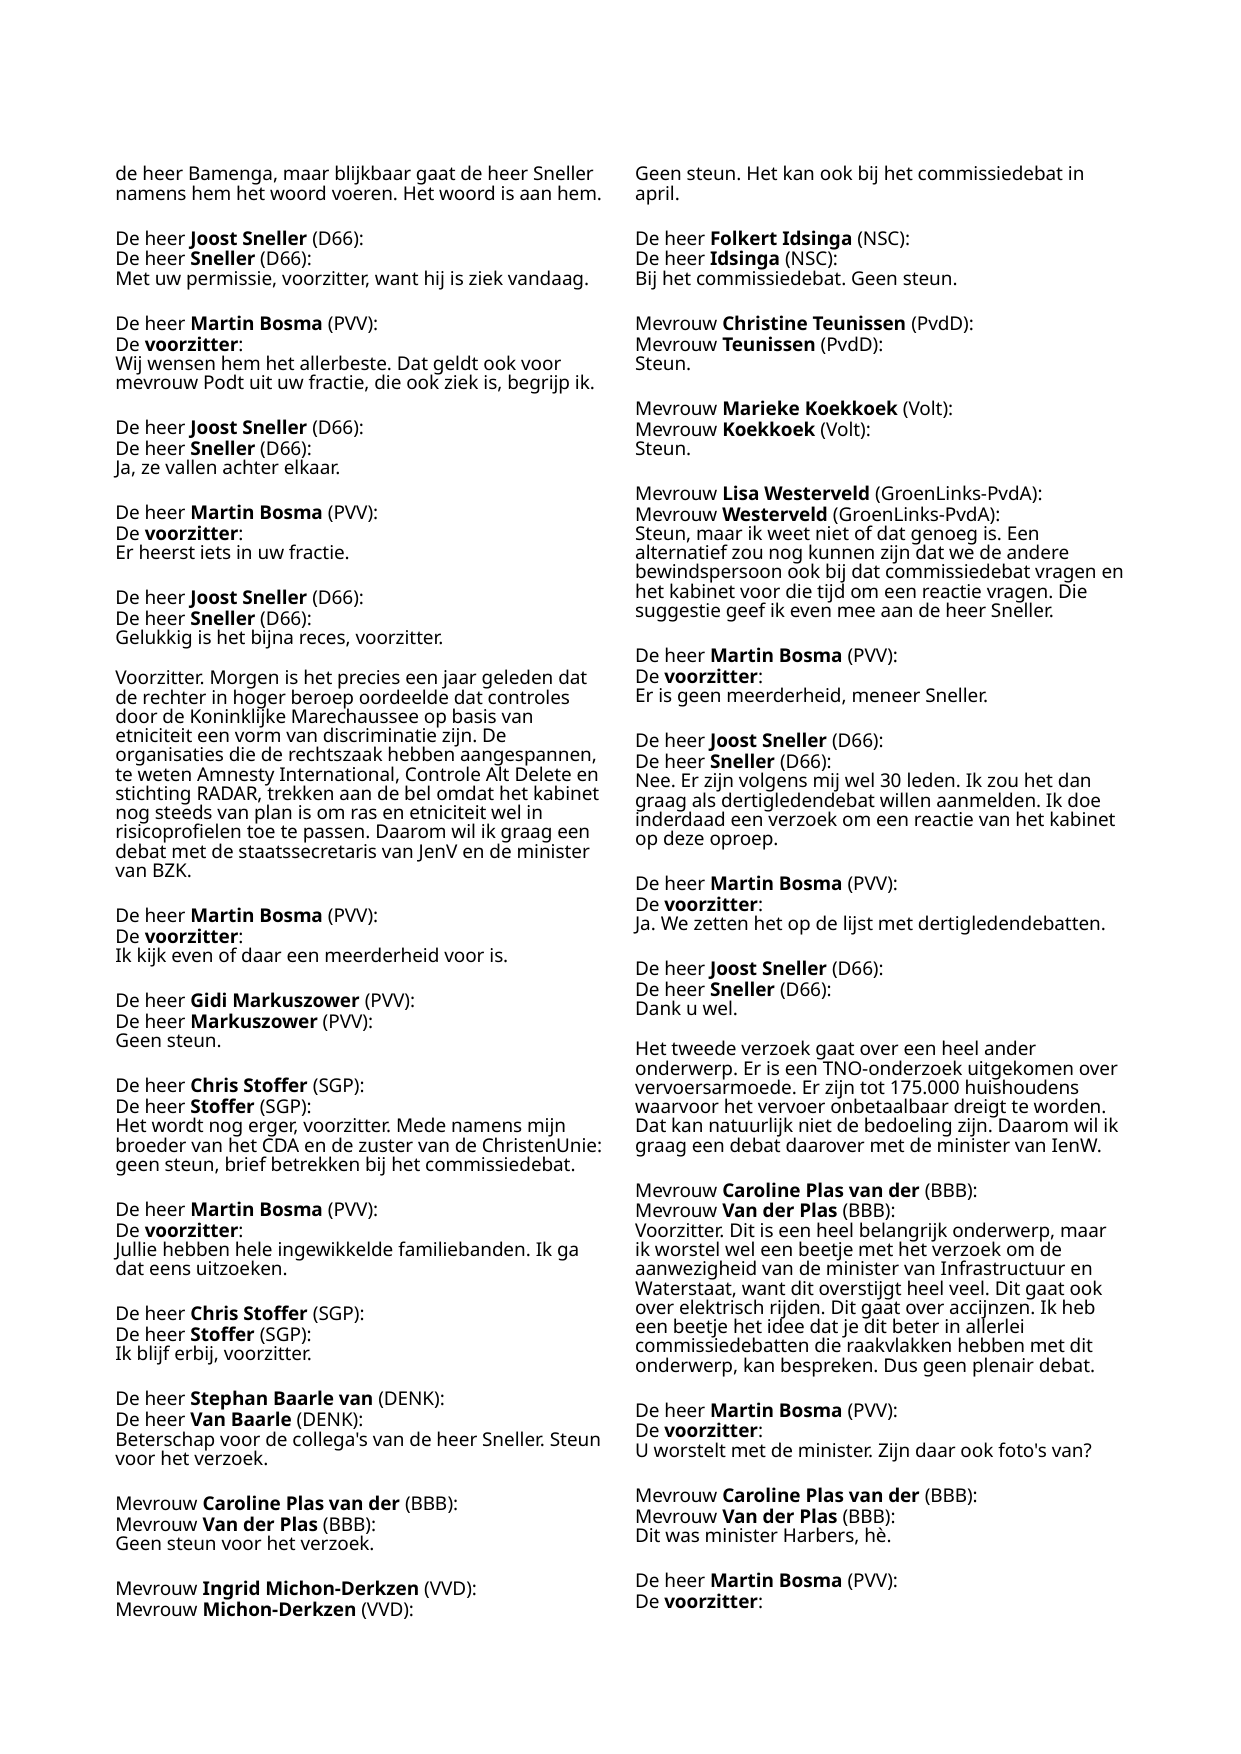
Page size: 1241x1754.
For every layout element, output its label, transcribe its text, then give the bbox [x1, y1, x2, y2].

text Dank u wel. [635, 1000, 1125, 1019]
text Bij het commissiedebat. Geen steun. [635, 270, 1125, 289]
text De heer Stoffer (SGP): [115, 1098, 605, 1117]
text De voorzitter: [635, 668, 1125, 687]
text De heer Markuszower (PVV): [115, 1013, 605, 1032]
text Gelukkig is het bijna reces, voorzitter. [115, 629, 605, 649]
text De heer Stoffer (SGP): [115, 1326, 605, 1345]
text U worstelt met de minister. Zijn daar ook foto's van? [635, 1442, 1125, 1461]
text De heer Joost Sneller (D66): [635, 955, 1125, 981]
text De heer Sneller (D66): [115, 440, 605, 459]
text Voorzitter. Morgen is het precies een jaar geleden dat de rechter in hoger beroep oordeelde dat controles door de Koninklijke Marechaussee op basis van etniciteit een vorm van discriminatie zijn. De organisaties die de rechtszaak hebben aangespannen, te weten Amnesty International, Controle Alt Delete en stichting RADAR, trekken aan de bel omdat het kabinet nog steeds van plan is om ras en etniciteit wel in risicoprofielen toe te passen. Daarom wil ik graag een debat met de staatssecretaris van JenV en de minister van BZK. [115, 669, 605, 881]
text Voorzitter. Dit is een heel belangrijk onderwerp, maar ik worstel wel een beetje met het verzoek om de aanwezigheid van de minister van Infrastructuur en Waterstaat, want dit overstijgt heel veel. Dit gaat ook over elektrisch rijden. Dit gaat over accijnzen. Ik heb een beetje het idee dat je dit beter in allerlei commissiedebatten die raakvlakken hebben met dit onderwerp, kan bespreken. Dus geen plenair debat. [635, 1222, 1125, 1376]
text Mevrouw Michon-Derkzen (VVD): [115, 1601, 605, 1620]
text Wij wensen hem het allerbeste. Dat geldt ook voor mevrouw Podt uit uw fractie, die ook ziek is, begrijp ik. [115, 355, 605, 393]
text Mevrouw Van der Plas (BBB): [115, 1516, 605, 1535]
text De voorzitter: [115, 336, 605, 355]
text Steun. [635, 440, 1125, 459]
text Ik blijf erbij, voorzitter. [115, 1345, 605, 1365]
text Mevrouw Caroline Plas van der (BBB): [635, 1177, 1125, 1202]
text De heer Sneller (D66): [635, 981, 1125, 1000]
text De heer Stephan Baarle van (DENK): [115, 1386, 605, 1411]
text Geen steun. [115, 1032, 605, 1052]
text De heer Joost Sneller (D66): [115, 584, 605, 610]
text De heer Joost Sneller (D66): [115, 414, 605, 440]
text Mevrouw Ingrid Michon-Derkzen (VVD): [115, 1575, 605, 1601]
text Mevrouw Teunissen (PvdD): [635, 336, 1125, 355]
text De heer Martin Bosma (PVV): [635, 870, 1125, 896]
text De heer Sneller (D66): [115, 250, 605, 270]
text Steun, maar ik weet niet of dat genoeg is. Een alternatief zou nog kunnen zijn dat we de andere bewindspersoon ook bij dat commissiedebat vragen en het kabinet voor die tijd om een reactie vragen. Die suggestie geef ik even mee aan de heer Sneller. [635, 525, 1125, 621]
text De voorzitter: [115, 1222, 605, 1241]
text De heer Chris Stoffer (SGP): [115, 1300, 605, 1326]
text Mevrouw Van der Plas (BBB): [635, 1202, 1125, 1222]
text Ik kijk even of daar een meerderheid voor is. [115, 947, 605, 966]
text De heer Idsinga (NSC): [635, 250, 1125, 270]
text De heer Martin Bosma (PVV): [635, 1567, 1125, 1593]
text Mevrouw Marieke Koekkoek (Volt): [635, 395, 1125, 421]
text De heer Van Baarle (DENK): [115, 1411, 605, 1431]
text Ja. We zetten het op de lijst met dertigledendebatten. [635, 915, 1125, 934]
text Geen steun. Het kan ook bij het commissiedebat in april. [635, 165, 1125, 204]
text Jullie hebben hele ingewikkelde familiebanden. Ik ga dat eens uitzoeken. [115, 1241, 605, 1279]
text De heer Joost Sneller (D66): [115, 225, 605, 250]
text Mevrouw Christine Teunissen (PvdD): [635, 310, 1125, 336]
text De heer Martin Bosma (PVV): [115, 902, 605, 928]
text De heer Chris Stoffer (SGP): [115, 1072, 605, 1098]
text De heer Martin Bosma (PVV): [115, 499, 605, 525]
text De heer Martin Bosma (PVV): [115, 310, 605, 336]
text De voorzitter: [115, 525, 605, 544]
text Geen steun voor het verzoek. [115, 1535, 605, 1554]
text De voorzitter: [115, 928, 605, 947]
text Beterschap voor de collega's van de heer Sneller. Steun voor het verzoek. [115, 1431, 605, 1469]
text Het tweede verzoek gaat over een heel ander onderwerp. Er is een TNO-onderzoek uitgekomen over vervoersarmoede. Er zijn tot 175.000 huishoudens waarvoor het vervoer onbetaalbaar dreigt te worden. Dat kan natuurlijk niet de bedoeling zijn. Daarom wil ik graag een debat daarover met de minister van IenW. [635, 1040, 1125, 1156]
text De heer Sneller (D66): [115, 610, 605, 629]
text De voorzitter: [635, 896, 1125, 915]
text De heer Folkert Idsinga (NSC): [635, 225, 1125, 250]
text Mevrouw Lisa Westerveld (GroenLinks-PvdA): [635, 480, 1125, 506]
text Mevrouw Koekkoek (Volt): [635, 421, 1125, 440]
text Mevrouw Caroline Plas van der (BBB): [635, 1482, 1125, 1508]
text Er is geen meerderheid, meneer Sneller. [635, 687, 1125, 706]
text Mevrouw Westerveld (GroenLinks-PvdA): [635, 506, 1125, 525]
text De heer Sneller (D66): [635, 753, 1125, 772]
text Nee. Er zijn volgens mij wel 30 leden. Ik zou het dan graag als dertigledendebat willen aanmelden. Ik doe inderdaad een verzoek om een reactie van het kabinet op deze oproep. [635, 772, 1125, 849]
text De heer Martin Bosma (PVV): [635, 1397, 1125, 1422]
text De heer Martin Bosma (PVV): [635, 642, 1125, 668]
text Mevrouw Van der Plas (BBB): [635, 1508, 1125, 1527]
text Mevrouw Caroline Plas van der (BBB): [115, 1490, 605, 1516]
text Met uw permissie, voorzitter, want hij is ziek vandaag. [115, 270, 605, 289]
text De voorzitter: [635, 1593, 1125, 1612]
text Ja, ze vallen achter elkaar. [115, 459, 605, 478]
text De heer Joost Sneller (D66): [635, 727, 1125, 753]
text De heer Martin Bosma (PVV): [115, 1196, 605, 1222]
text De heer Gidi Markuszower (PVV): [115, 987, 605, 1013]
text Dit was minister Harbers, hè. [635, 1527, 1125, 1546]
text de heer Bamenga, maar blijkbaar gaat de heer Sneller namens hem het woord voeren. Het woord is aan hem. [115, 165, 605, 204]
text Steun. [635, 355, 1125, 374]
text De voorzitter: [635, 1422, 1125, 1442]
text Er heerst iets in uw fractie. [115, 544, 605, 563]
text Het wordt nog erger, voorzitter. Mede namens mijn broeder van het CDA en de zuster van de ChristenUnie: geen steun, brief betrekken bij het commissiedebat. [115, 1117, 605, 1175]
